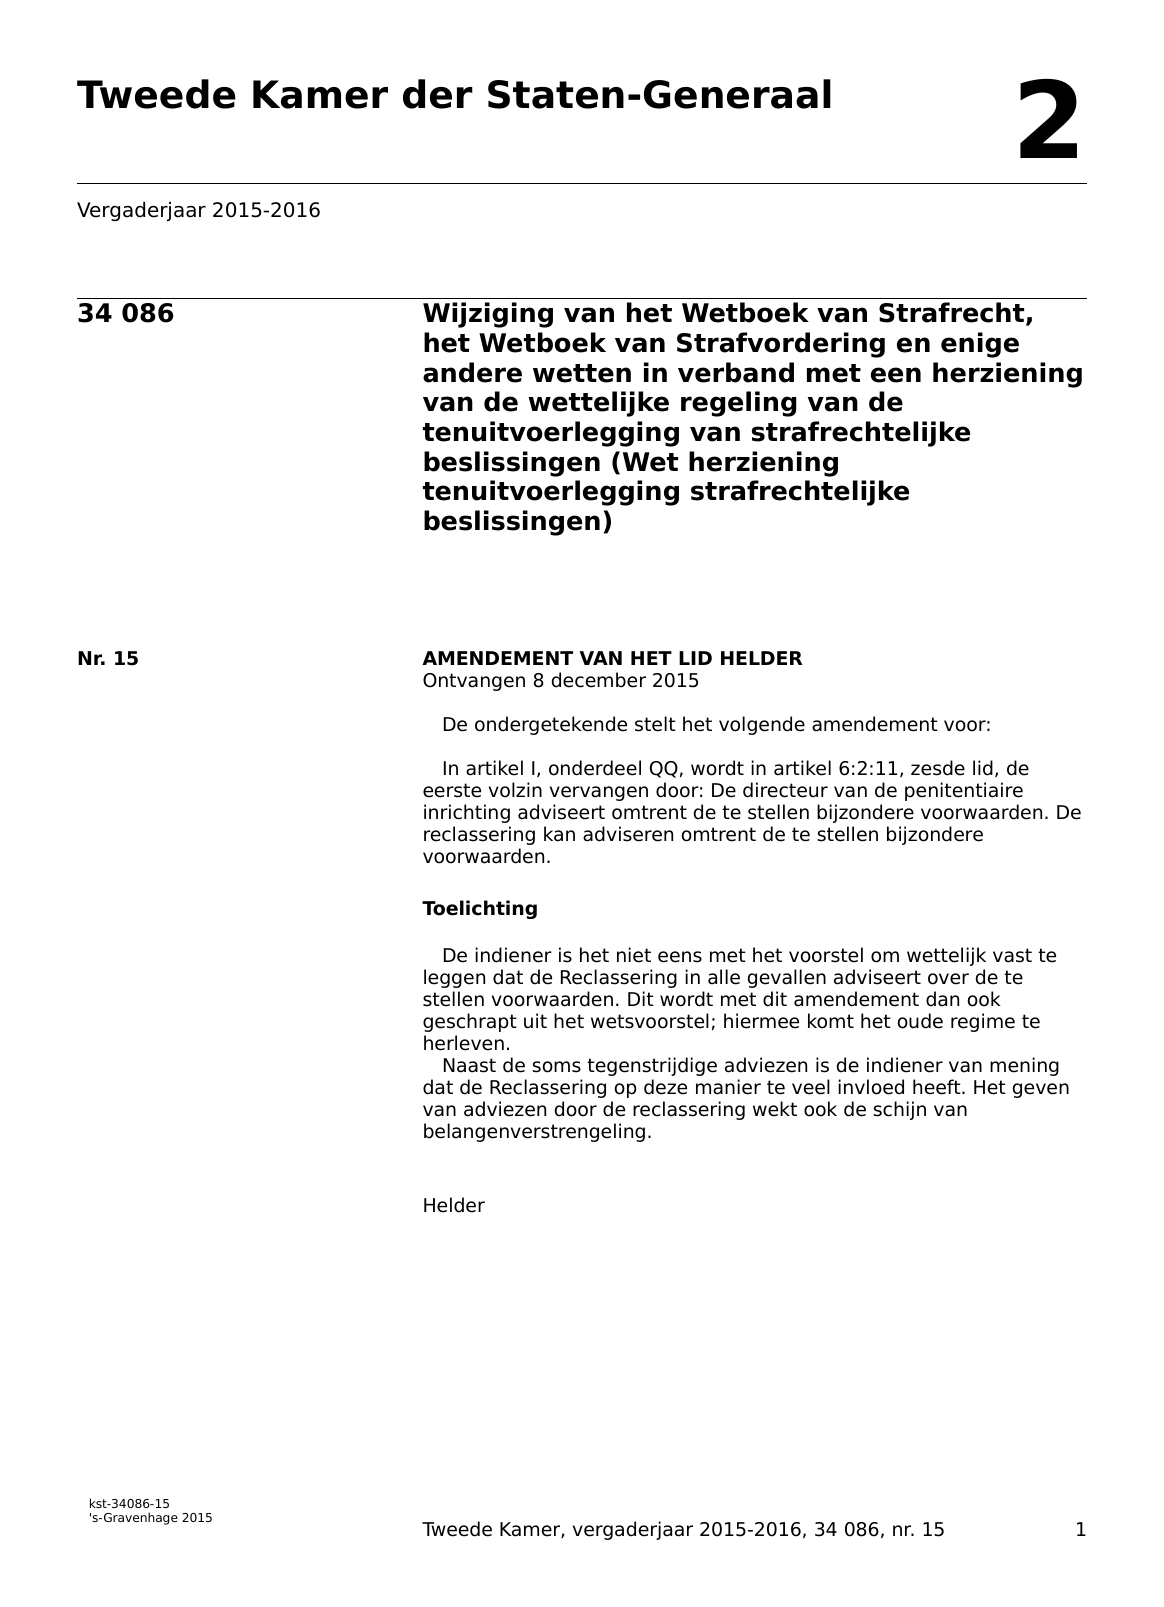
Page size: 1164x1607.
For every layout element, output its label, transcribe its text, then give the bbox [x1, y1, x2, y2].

table_header Tweede Kamer der Staten-Generaal [77, 59, 886, 183]
text kst-34086-15 [88, 1497, 323, 1511]
subtitle 34 086 Wijziging van het Wetboek van Strafrecht, het Wetboek van Strafvordering en enige andere wetten in verband met een herziening van de wettelijke regeling van de tenuitvoerlegging van strafrechtelijke beslissingen (Wet herziening tenuitvoerlegging strafrechtelijke beslissingen) [77, 299, 1087, 536]
subtitle Toelichting [422, 898, 1087, 920]
text Ontvangen 8 december 2015 [422, 669, 1087, 691]
table_cell Vergaderjaar 2015-2016 [77, 184, 1087, 298]
subtitle Nr. 15 AMENDEMENT VAN HET LID HELDER [77, 647, 1087, 669]
table_header 2 [886, 59, 1087, 183]
text De ondergetekende stelt het volgende amendement voor: [422, 714, 1087, 736]
text 's-Gravenhage 2015 [88, 1511, 323, 1525]
text Naast de soms tegenstrijdige adviezen is de indiener van mening dat de Reclassering op deze manier te veel invloed heeft. Het geven van adviezen door de reclassering wekt ook de schijn van belangenverstrengeling. [422, 1054, 1087, 1142]
text In artikel I, onderdeel QQ, wordt in artikel 6:2:11, zesde lid, de eerste volzin vervangen door: De directeur van de penitentiaire inrichting adviseert omtrent de te stellen bijzondere voorwaarden. De reclassering kan adviseren omtrent de te stellen bijzondere voorwaarden. [422, 758, 1087, 868]
text Helder [422, 1172, 1087, 1216]
text De indiener is het niet eens met het voorstel om wettelijk vast te leggen dat de Reclassering in alle gevallen adviseert over de te stellen voorwaarden. Dit wordt met dit amendement dan ook geschrapt uit het wetsvoorstel; hiermee komt het oude regime te herleven. [422, 945, 1087, 1054]
